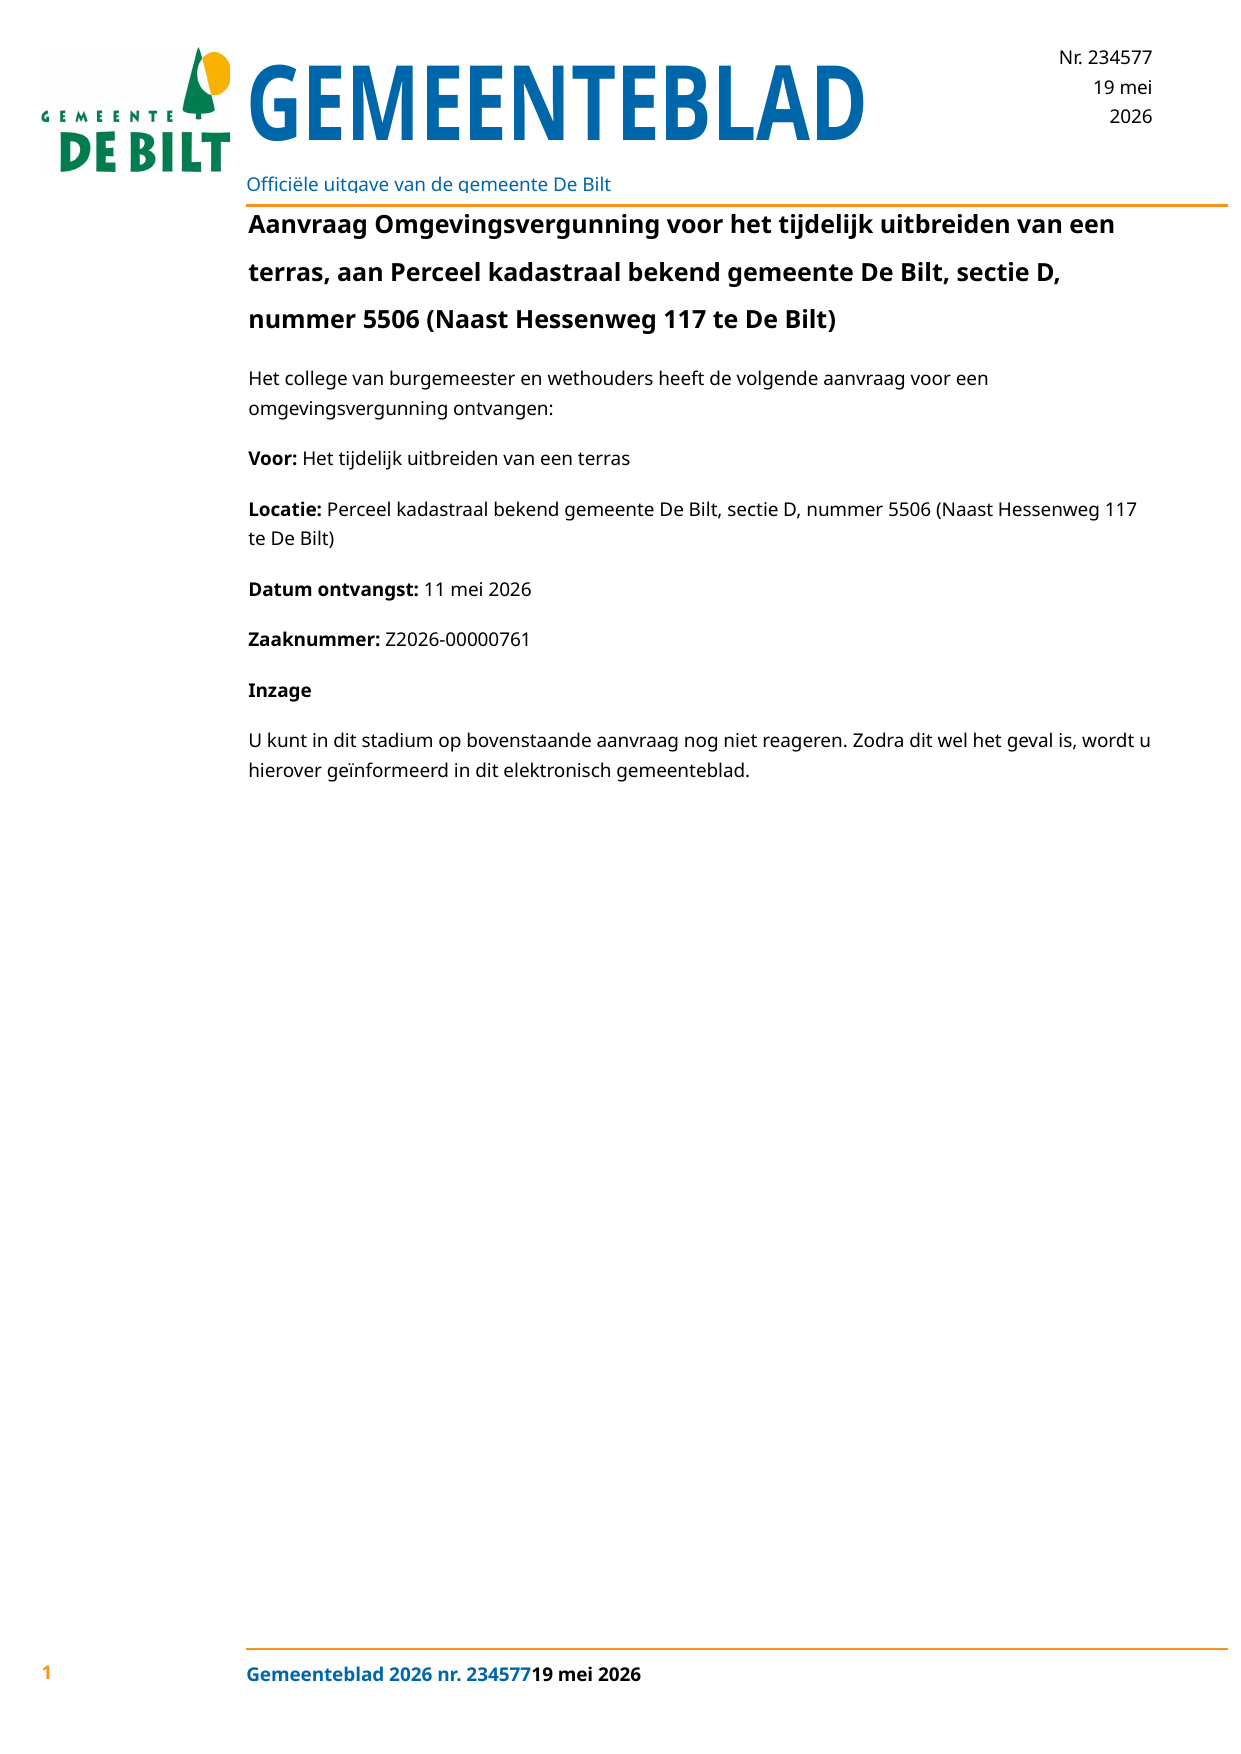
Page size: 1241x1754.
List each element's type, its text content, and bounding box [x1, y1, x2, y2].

text Zaaknummer: Z2026-00000761 [248, 626, 1152, 652]
text Locatie: Perceel kadastraal bekend gemeente De Bilt, sectie D, nummer 5506 (Naast Hessenweg 117 te De Bilt) [248, 496, 1152, 551]
text Voor: Het tijdelijk uitbreiden van een terras [248, 446, 1152, 471]
text Het college van burgemeester en wethouders heeft de volgende aanvraag voor een omgevingsvergunning ontvangen: [248, 366, 1152, 421]
text Aanvraag Omgevingsvergunning voor het tijdelijk uitbreiden van een terras, aan Perceel kadastraal bekend gemeente De Bilt, sectie D, nummer 5506 (Naast Hessenweg 117 te De Bilt) [248, 207, 1152, 336]
text Datum ontvangst: 11 mei 2026 [248, 576, 1152, 602]
text U kunt in dit stadium op bovenstaande aanvraag nog niet reageren. Zodra dit wel het geval is, wordt u hierover geïnformeerd in dit elektronisch gemeenteblad. [248, 727, 1152, 782]
picture [41, 47, 231, 172]
text Inzage [248, 677, 1152, 702]
